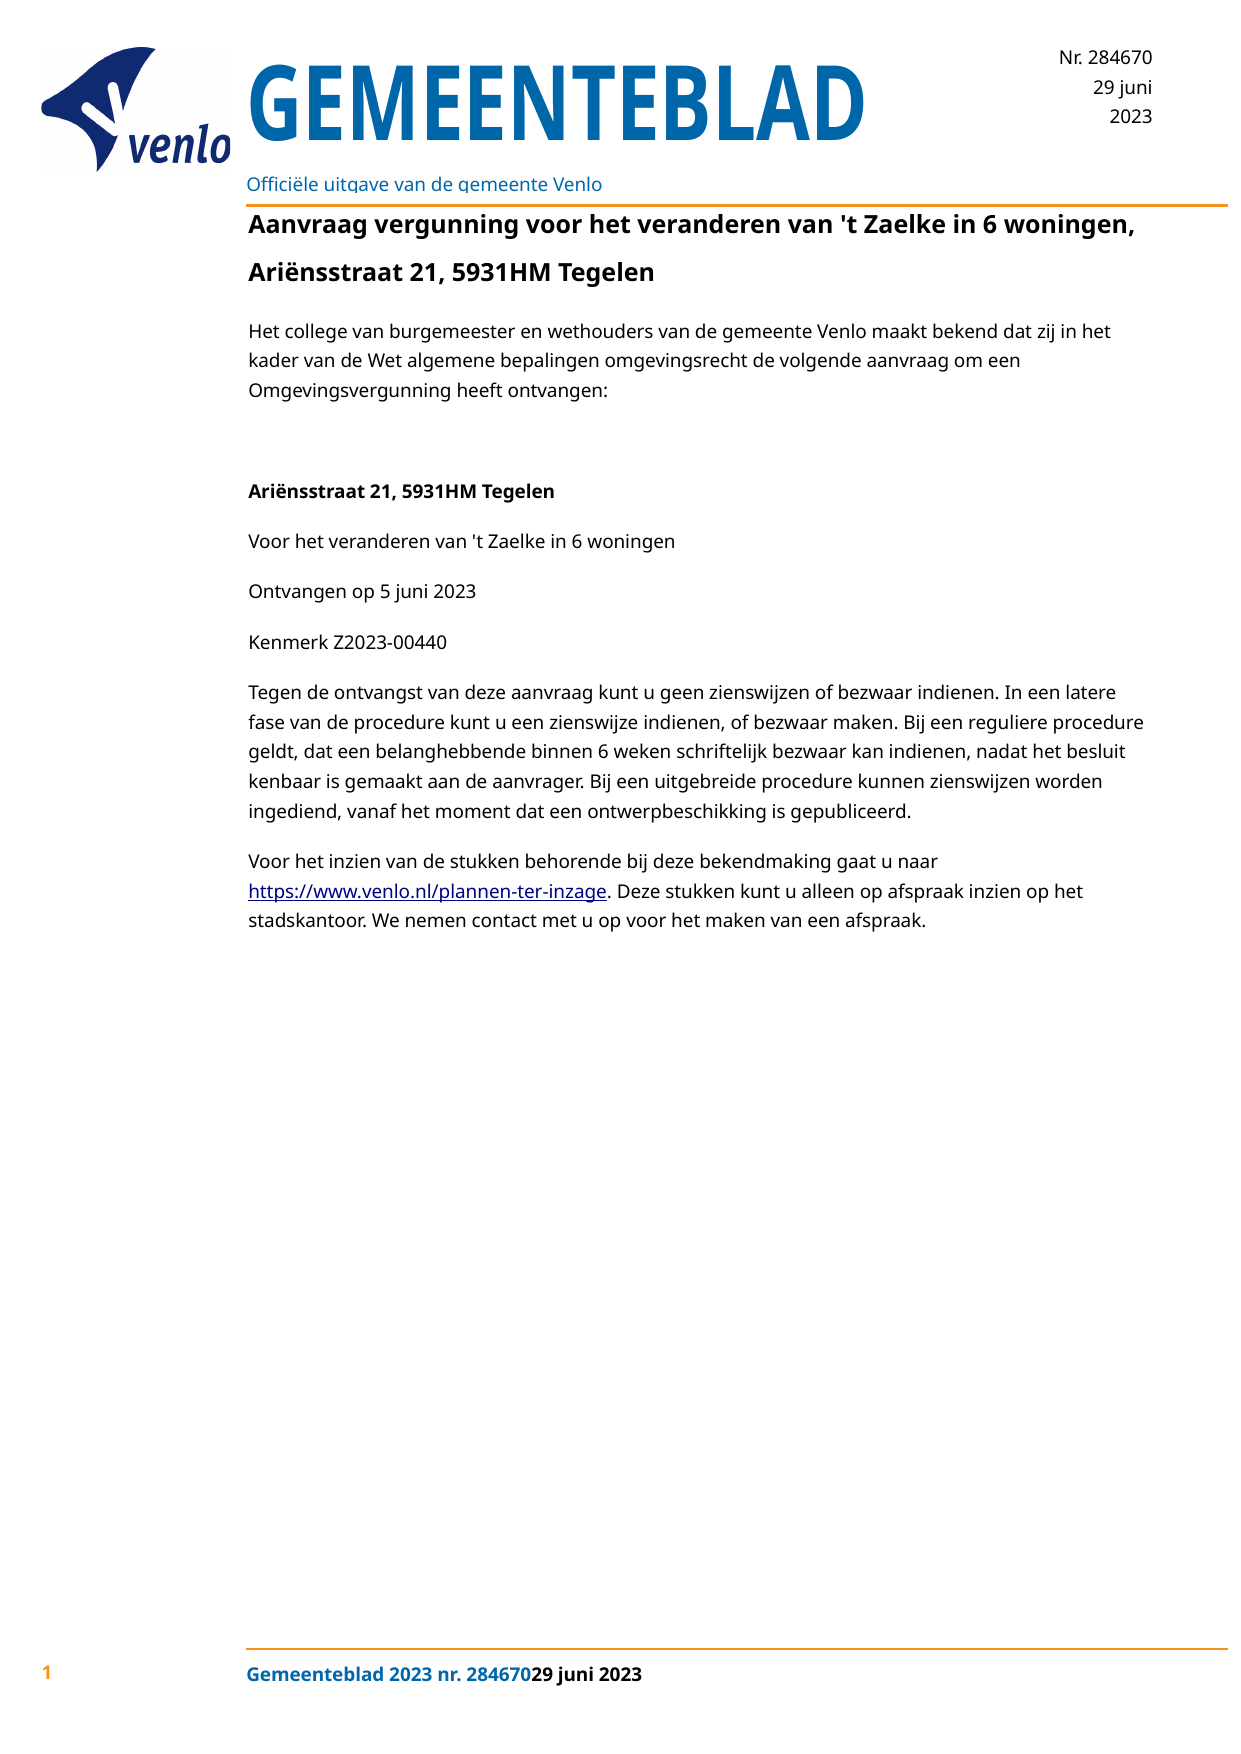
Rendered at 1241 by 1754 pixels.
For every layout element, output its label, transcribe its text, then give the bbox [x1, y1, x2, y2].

text Voor het inzien van de stukken behorende bij deze bekendmaking gaat u naar https://www.venlo.nl/plannen-ter-inzage. Deze stukken kunt u alleen op afspraak inzien op het stadskantoor. We nemen contact met u op voor het maken van een afspraak. [248, 848, 1152, 933]
text Aanvraag vergunning voor het veranderen van 't Zaelke in 6 woningen, Ariënsstraat 21, 5931HM Tegelen [248, 207, 1152, 288]
text Voor het veranderen van 't Zaelke in 6 woningen [248, 528, 1152, 554]
text Het college van burgemeester en wethouders van de gemeente Venlo maakt bekend dat zij in het kader van de Wet algemene bepalingen omgevingsrecht de volgende aanvraag om een Omgevingsvergunning heeft ontvangen: [248, 318, 1152, 403]
text Ariënsstraat 21, 5931HM Tegelen [248, 478, 1152, 504]
text Kenmerk Z2023-00440 [248, 629, 1152, 655]
text Tegen de ontvangst van deze aanvraag kunt u geen zienswijzen of bezwaar indienen. In een latere fase van de procedure kunt u een zienswijze indienen, of bezwaar maken. Bij een reguliere procedure geldt, dat een belanghebbende binnen 6 weken schriftelijk bezwaar kan indienen, nadat het besluit kenbaar is gemaakt aan de aanvrager. Bij een uitgebreide procedure kunnen zienswijzen worden ingediend, vanaf het moment dat een ontwerpbeschikking is gepubliceerd. [248, 679, 1152, 824]
text Ontvangen op 5 juni 2023 [248, 579, 1152, 604]
picture [41, 47, 231, 172]
